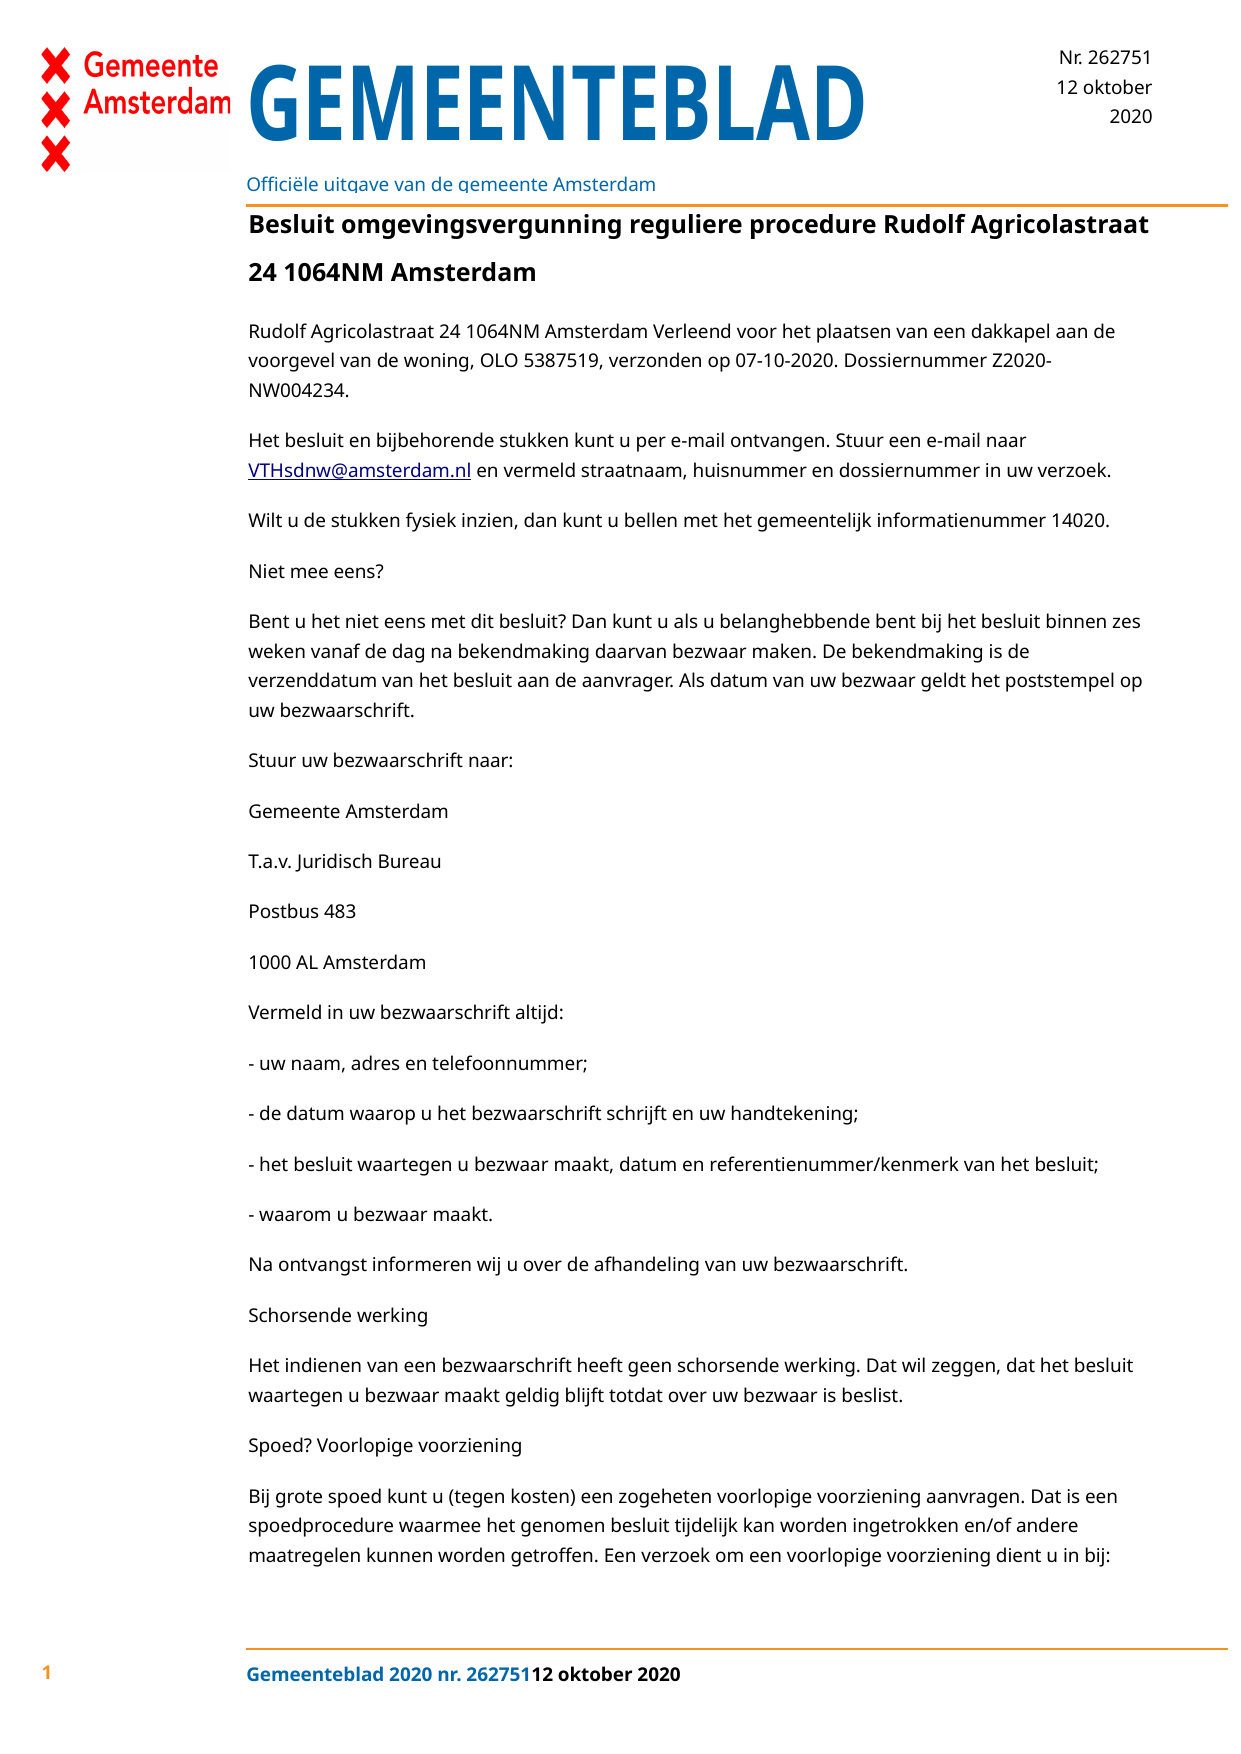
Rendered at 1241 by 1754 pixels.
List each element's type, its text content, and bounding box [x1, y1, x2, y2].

text - uw naam, adres en telefoonnummer; [248, 1050, 1152, 1076]
text Besluit omgevingsvergunning reguliere procedure Rudolf Agricolastraat 24 1064NM Amsterdam [248, 207, 1152, 288]
text Spoed? Voorlopige voorziening [248, 1432, 1152, 1458]
text Gemeente Amsterdam [248, 798, 1152, 824]
text T.a.v. Juridisch Bureau [248, 848, 1152, 874]
text Bent u het niet eens met dit besluit? Dan kunt u als u belanghebbende bent bij het besluit binnen zes weken vanaf de dag na bekendmaking daarvan bezwaar maken. De bekendmaking is de verzenddatum van het besluit aan de aanvrager. Als datum van uw bezwaar geldt het poststempel op uw bezwaarschrift. [248, 608, 1152, 723]
text Niet mee eens? [248, 558, 1152, 584]
text Na ontvangst informeren wij u over de afhandeling van uw bezwaarschrift. [248, 1252, 1152, 1277]
text Postbus 483 [248, 899, 1152, 924]
picture [41, 47, 231, 172]
text - waarom u bezwaar maakt. [248, 1201, 1152, 1227]
text Wilt u de stukken fysiek inzien, dan kunt u bellen met het gemeentelijk informatienummer 14020. [248, 507, 1152, 533]
text Stuur uw bezwaarschrift naar: [248, 747, 1152, 773]
text Schorsende werking [248, 1302, 1152, 1328]
text Vermeld in uw bezwaarschrift altijd: [248, 999, 1152, 1025]
text Rudolf Agricolastraat 24 1064NM Amsterdam Verleend voor het plaatsen van een dakkapel aan de voorgevel van de woning, OLO 5387519, verzonden op 07-10-2020. Dossiernummer Z2020-NW004234. [248, 318, 1152, 403]
text Het besluit en bijbehorende stukken kunt u per e-mail ontvangen. Stuur een e-mail naar VTHsdnw@amsterdam.nl en vermeld straatnaam, huisnummer en dossiernummer in uw verzoek. [248, 427, 1152, 483]
text Bij grote spoed kunt u (tegen kosten) een zogeheten voorlopige voorziening aanvragen. Dat is een spoedprocedure waarmee het genomen besluit tijdelijk kan worden ingetrokken en/of andere maatregelen kunnen worden getroffen. Een verzoek om een voorlopige voorziening dient u in bij: [248, 1483, 1152, 1568]
text - de datum waarop u het bezwaarschrift schrijft en uw handtekening; [248, 1100, 1152, 1126]
text 1000 AL Amsterdam [248, 949, 1152, 975]
text Het indienen van een bezwaarschrift heeft geen schorsende werking. Dat wil zeggen, dat het besluit waartegen u bezwaar maakt geldig blijft totdat over uw bezwaar is beslist. [248, 1352, 1152, 1408]
text - het besluit waartegen u bezwaar maakt, datum en referentienummer/kenmerk van het besluit; [248, 1151, 1152, 1177]
